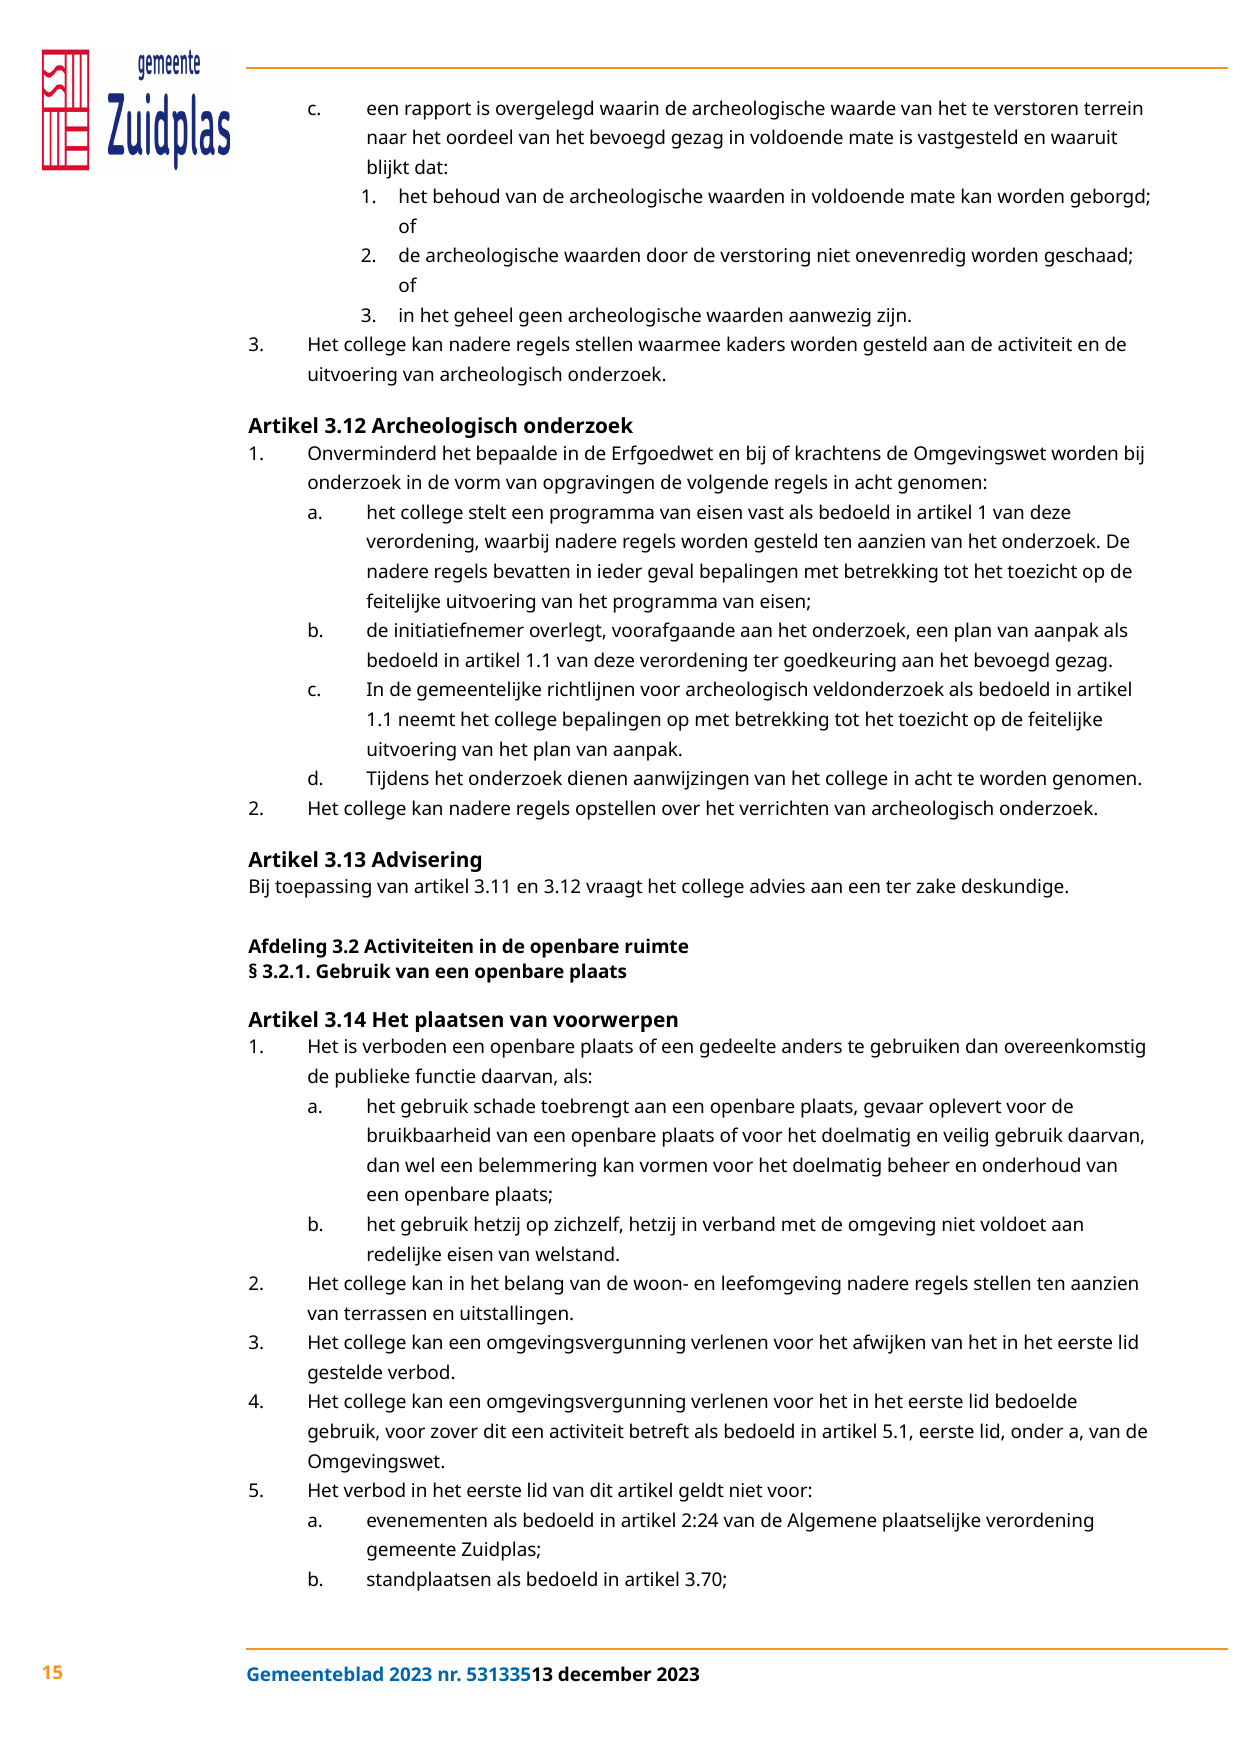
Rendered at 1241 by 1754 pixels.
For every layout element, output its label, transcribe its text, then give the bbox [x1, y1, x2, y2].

list Het verbod in het eerste lid van dit artikel geldt niet voor: [248, 1477, 1152, 1503]
text Artikel 3.13 Advisering [248, 845, 1152, 874]
list Onverminderd het bepaalde in de Erfgoedwet en bij of krachtens de Omgevingswet worden bij onderzoek in de vorm van opgravingen de volgende regels in acht genomen: [248, 440, 1152, 495]
list standplaatsen als bedoeld in artikel 3.70; [307, 1566, 1152, 1592]
picture [41, 47, 231, 172]
list Tijdens het onderzoek dienen aanwijzingen van het college in acht te worden genomen. [307, 765, 1152, 791]
list het gebruik schade toebrengt aan een openbare plaats, gevaar oplevert voor de bruikbaarheid van een openbare plaats of voor het doelmatig en veilig gebruik daarvan, dan wel een belemmering kan vormen voor het doelmatig beheer en onderhoud van een openbare plaats; [307, 1093, 1152, 1207]
list het college stelt een programma van eisen vast als bedoeld in artikel 1 van deze verordening, waarbij nadere regels worden gesteld ten aanzien van het onderzoek. De nadere regels bevatten in ieder geval bepalingen met betrekking tot het toezicht op de feitelijke uitvoering van het programma van eisen; [307, 499, 1152, 613]
list Het college kan nadere regels stellen waarmee kaders worden gesteld aan de activiteit en de uitvoering van archeologisch onderzoek. [248, 331, 1152, 387]
list evenementen als bedoeld in artikel 2:24 van de Algemene plaatselijke verordening gemeente Zuidplas; [307, 1507, 1152, 1562]
list Het is verboden een openbare plaats of een gedeelte anders te gebruiken dan overeenkomstig de publieke functie daarvan, als: [248, 1034, 1152, 1089]
text Afdeling 3.2 Activiteiten in de openbare ruimte [248, 933, 1152, 959]
list Het college kan nadere regels opstellen over het verrichten van archeologisch onderzoek. [248, 795, 1152, 821]
list Het college kan in het belang van de woon- en leefomgeving nadere regels stellen ten aanzien van terrassen en uitstallingen. [248, 1270, 1152, 1326]
list Het college kan een omgevingsvergunning verlenen voor het afwijken van het in het eerste lid gestelde verbod. [248, 1329, 1152, 1385]
list de initiatiefnemer overlegt, voorafgaande aan het onderzoek, een plan van aanpak als bedoeld in artikel 1.1 van deze verordening ter goedkeuring aan het bevoegd gezag. [307, 617, 1152, 673]
list het gebruik hetzij op zichzelf, hetzij in verband met de omgeving niet voldoet aan redelijke eisen van welstand. [307, 1211, 1152, 1266]
list een rapport is overgelegd waarin de archeologische waarde van het te verstoren terrein naar het oordeel van het bevoegd gezag in voldoende mate is vastgesteld en waaruit blijkt dat: [307, 95, 1152, 180]
list de archeologische waarden door de verstoring niet onevenredig worden geschaad; of [361, 243, 1152, 298]
list het behoud van de archeologische waarden in voldoende mate kan worden geborgd; of [361, 183, 1152, 239]
list In de gemeentelijke richtlijnen voor archeologisch veldonderzoek als bedoeld in artikel 1.1 neemt het college bepalingen op met betrekking tot het toezicht op de feitelijke uitvoering van het plan van aanpak. [307, 677, 1152, 761]
text Artikel 3.14 Het plaatsen van voorwerpen [248, 1005, 1152, 1034]
list in het geheel geen archeologische waarden aanwezig zijn. [361, 302, 1152, 328]
text Bij toepassing van artikel 3.11 en 3.12 vraagt het college advies aan een ter zake deskundige. [248, 874, 1152, 899]
text § 3.2.1. Gebruik van een openbare plaats [248, 959, 1152, 984]
list Het college kan een omgevingsvergunning verlenen voor het in het eerste lid bedoelde gebruik, voor zover dit een activiteit betreft als bedoeld in artikel 5.1, eerste lid, onder a, van de Omgevingswet. [248, 1389, 1152, 1473]
text Artikel 3.12 Archeologisch onderzoek [248, 411, 1152, 440]
